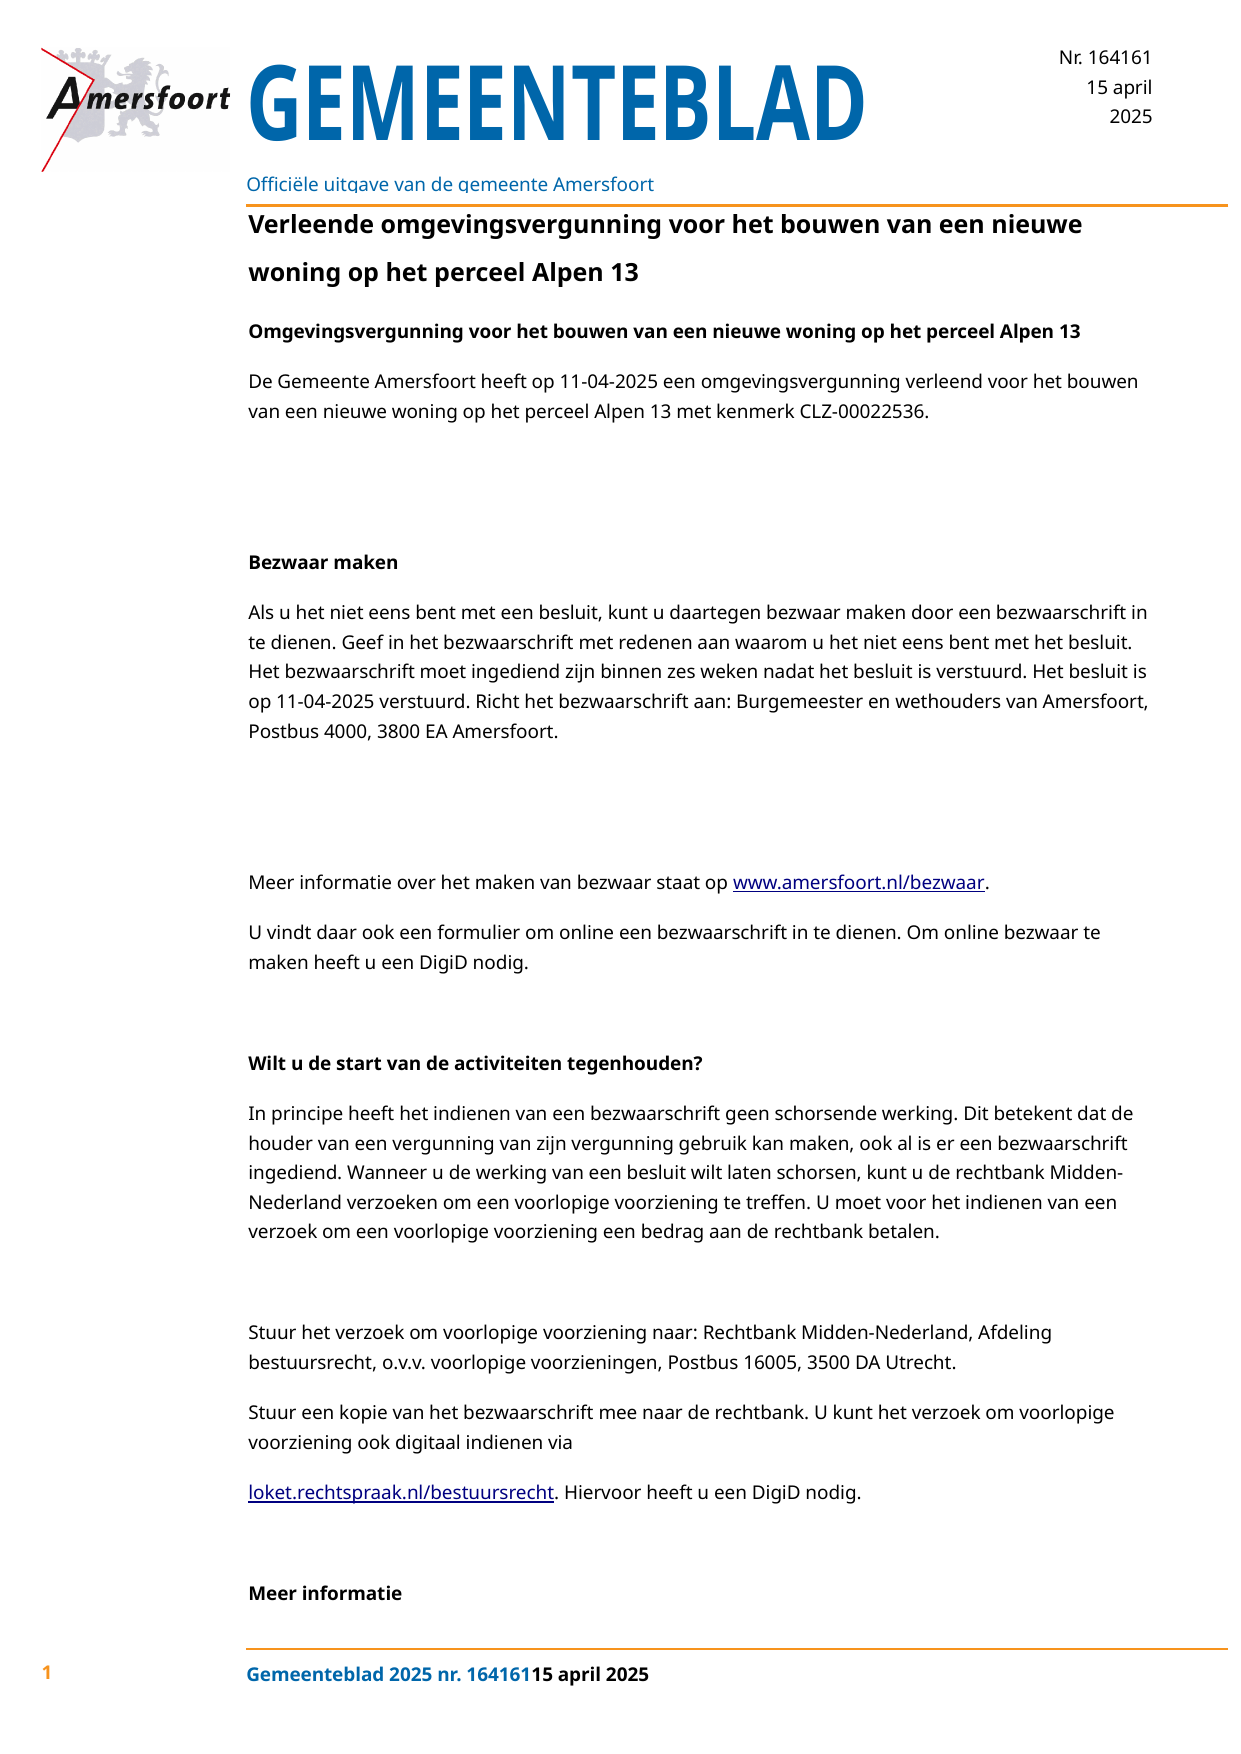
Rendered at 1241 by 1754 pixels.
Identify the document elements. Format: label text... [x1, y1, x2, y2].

text De Gemeente Amersfoort heeft op 11-04-2025 een omgevingsvergunning verleend voor het bouwen van een nieuwe woning op het perceel Alpen 13 met kenmerk CLZ-00022536. [248, 368, 1152, 424]
text Stuur het verzoek om voorlopige voorziening naar: Rechtbank Midden-Nederland, Afdeling bestuursrecht, o.v.v. voorlopige voorzieningen, Postbus 16005, 3500 DA Utrecht. [248, 1319, 1152, 1375]
text In principe heeft het indienen van een bezwaarschrift geen schorsende werking. Dit betekent dat de houder van een vergunning van zijn vergunning gebruik kan maken, ook al is er een bezwaarschrift ingediend. Wanneer u de werking van een besluit wilt laten schorsen, kunt u de rechtbank Midden-Nederland verzoeken om een voorlopige voorziening te treffen. U moet voor het indienen van een verzoek om een voorlopige voorziening een bedrag aan de rechtbank betalen. [248, 1100, 1152, 1244]
text Meer informatie [248, 1580, 1152, 1606]
text U vindt daar ook een formulier om online een bezwaarschrift in te dienen. Om online bezwaar te maken heeft u een DigiD nodig. [248, 919, 1152, 975]
text Als u het niet eens bent met een besluit, kunt u daartegen bezwaar maken door een bezwaarschrift in te dienen. Geef in het bezwaarschrift met redenen aan waarom u het niet eens bent met het besluit. Het bezwaarschrift moet ingediend zijn binnen zes weken nadat het besluit is verstuurd. Het besluit is op 11-04-2025 verstuurd. Richt het bezwaarschrift aan: Burgemeester en wethouders van Amersfoort, Postbus 4000, 3800 EA Amersfoort. [248, 599, 1152, 744]
text loket.rechtspraak.nl/bestuursrecht. Hiervoor heeft u een DigiD nodig. [248, 1479, 1152, 1505]
text Meer informatie over het maken van bezwaar staat op www.amersfoort.nl/bezwaar. [248, 869, 1152, 895]
text Bezwaar maken [248, 549, 1152, 575]
text Verleende omgevingsvergunning voor het bouwen van een nieuwe woning op het perceel Alpen 13 [248, 207, 1152, 288]
text Omgevingsvergunning voor het bouwen van een nieuwe woning op het perceel Alpen 13 [248, 318, 1152, 344]
text Stuur een kopie van het bezwaarschrift mee naar de rechtbank. U kunt het verzoek om voorlopige voorziening ook digitaal indienen via [248, 1399, 1152, 1455]
text Wilt u de start van de activiteiten tegenhouden? [248, 1050, 1152, 1076]
picture [41, 47, 231, 172]
